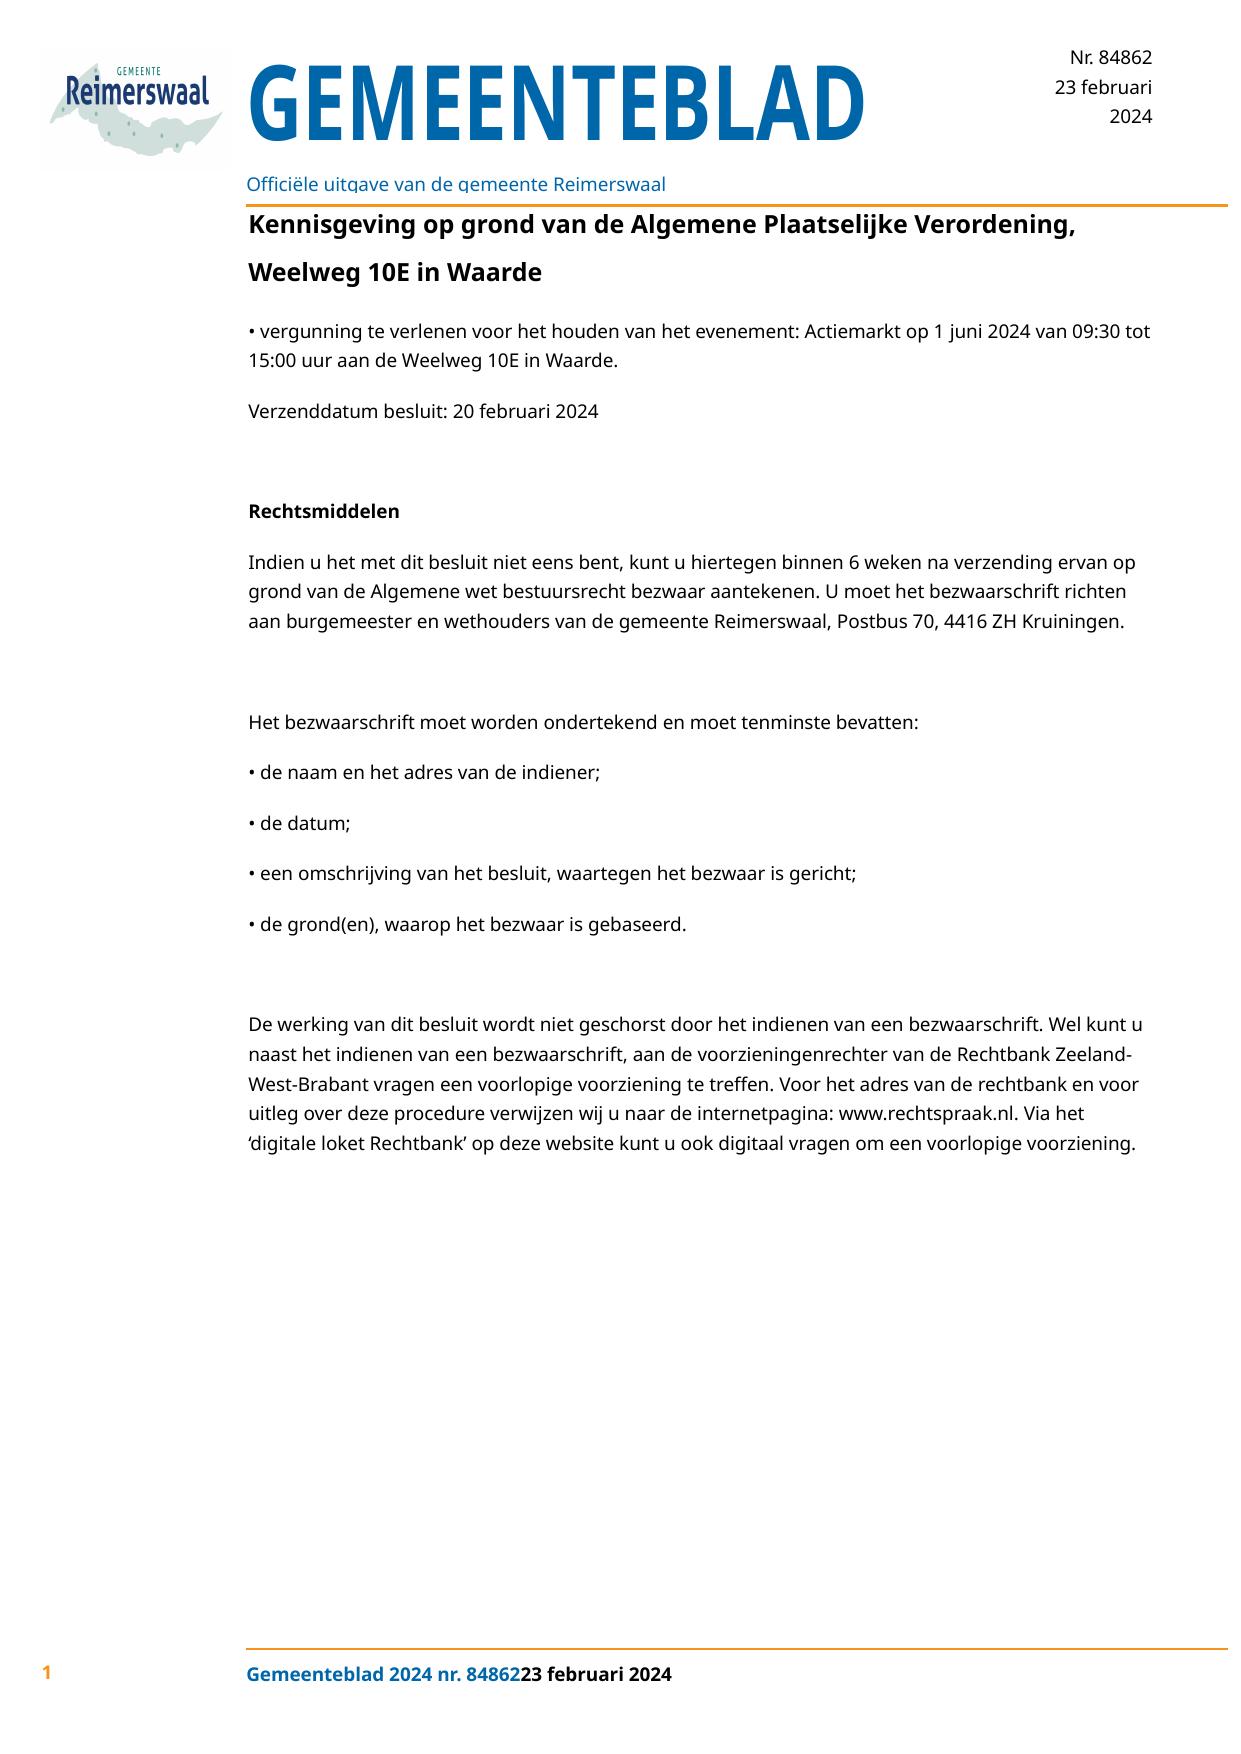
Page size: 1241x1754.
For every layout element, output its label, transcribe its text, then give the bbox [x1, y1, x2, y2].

text Rechtsmiddelen [248, 499, 1152, 524]
text Indien u het met dit besluit niet eens bent, kunt u hiertegen binnen 6 weken na verzending ervan op grond van de Algemene wet bestuursrecht bezwaar aantekenen. U moet het bezwaarschrift richten aan burgemeester en wethouders van de gemeente Reimerswaal, Postbus 70, 4416 ZH Kruiningen. [248, 549, 1152, 634]
text • een omschrijving van het besluit, waartegen het bezwaar is gericht; [248, 860, 1152, 886]
picture [41, 47, 231, 172]
text Verzenddatum besluit: 20 februari 2024 [248, 398, 1152, 424]
text • de naam en het adres van de indiener; [248, 759, 1152, 785]
text • de grond(en), waarop het bezwaar is gebaseerd. [248, 911, 1152, 937]
text Het bezwaarschrift moet worden ondertekend en moet tenminste bevatten: [248, 709, 1152, 735]
text Kennisgeving op grond van de Algemene Plaatselijke Verordening, Weelweg 10E in Waarde [248, 207, 1152, 288]
text • de datum; [248, 810, 1152, 836]
text • vergunning te verlenen voor het houden van het evenement: Actiemarkt op 1 juni 2024 van 09:30 tot 15:00 uur aan de Weelweg 10E in Waarde. [248, 318, 1152, 373]
text De werking van dit besluit wordt niet geschorst door het indienen van een bezwaarschrift. Wel kunt u naast het indienen van een bezwaarschrift, aan de voorzieningenrechter van de Rechtbank Zeeland-West-Brabant vragen een voorlopige voorziening te treffen. Voor het adres van de rechtbank en voor uitleg over deze procedure verwijzen wij u naar de internetpagina: www.rechtspraak.nl. Via het ‘digitale loket Rechtbank’ op deze website kunt u ook digitaal vragen om een voorlopige voorziening. [248, 1012, 1152, 1156]
